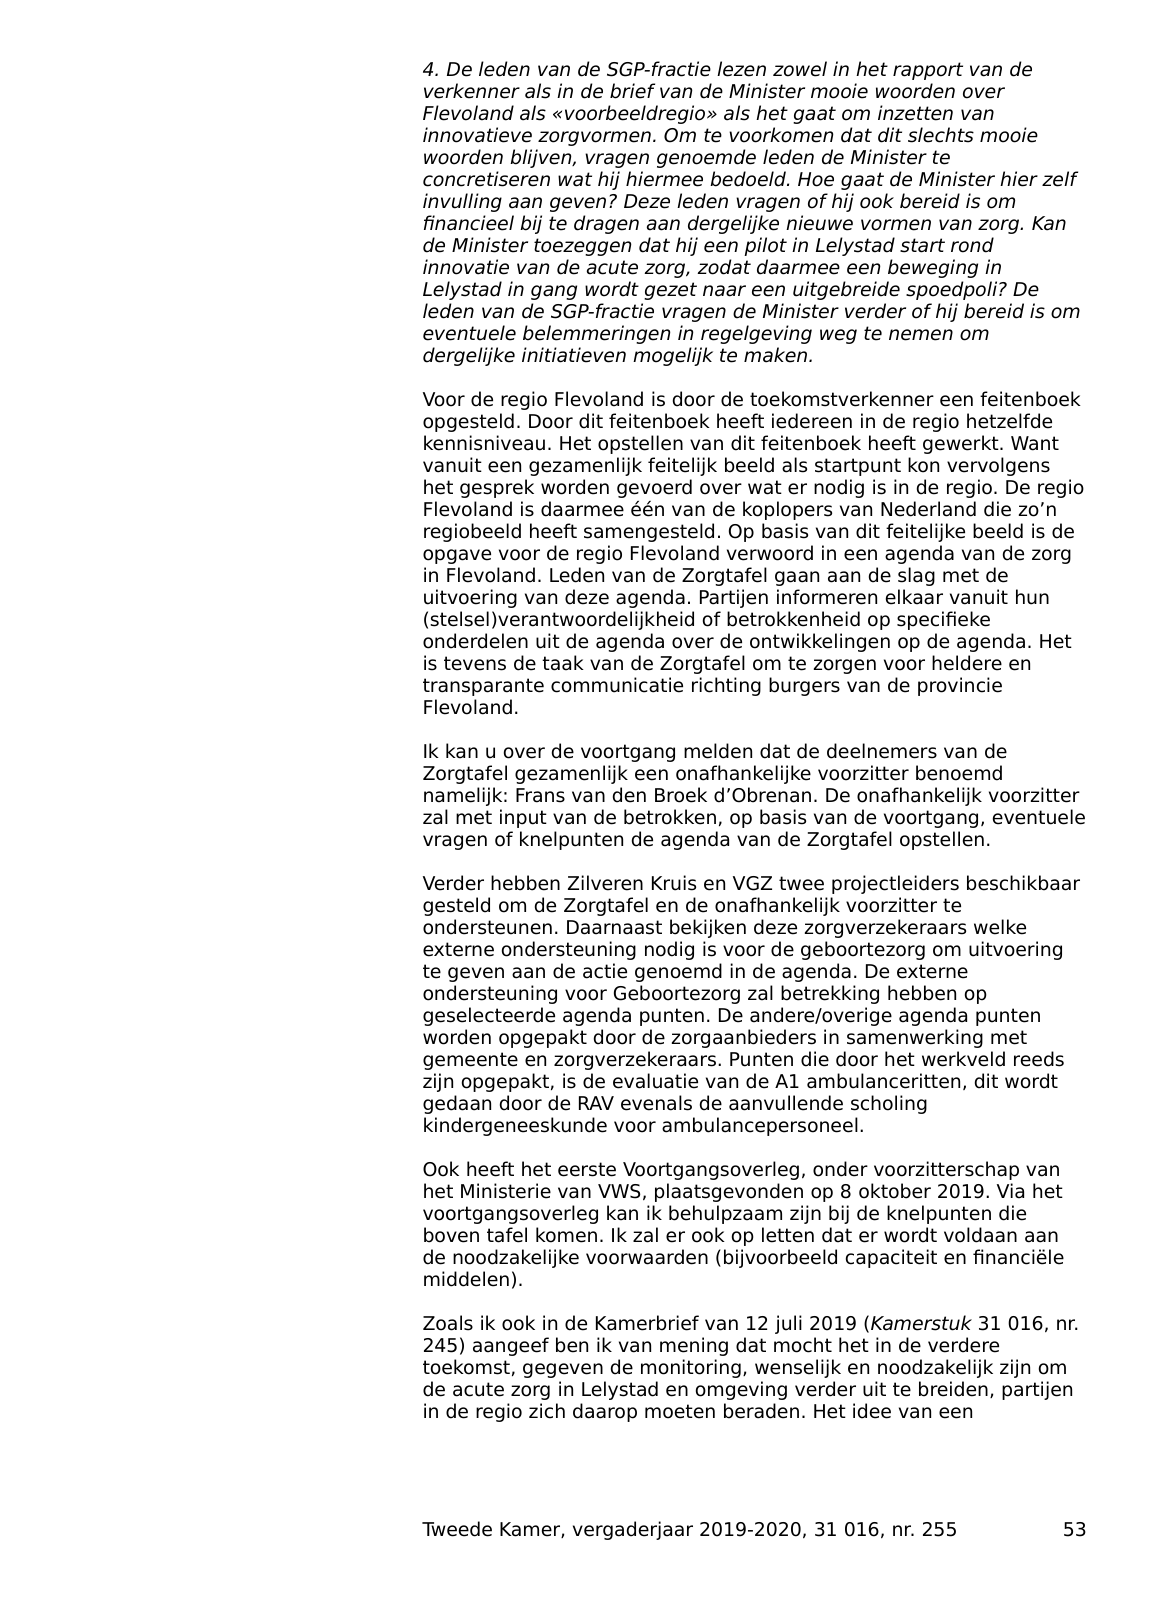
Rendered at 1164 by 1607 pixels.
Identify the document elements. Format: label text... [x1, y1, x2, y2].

text Ik kan u over de voortgang melden dat de deelnemers van de Zorgtafel gezamenlijk een onafhankelijke voorzitter benoemd namelijk: Frans van den Broek d’Obrenan. De onafhankelijk voorzitter zal met input van de betrokken, op basis van de voortgang, eventuele vragen of knelpunten de agenda van de Zorgtafel opstellen. [422, 741, 1087, 851]
text Zoals ik ook in de Kamerbrief van 12 juli 2019 (Kamerstuk 31 016, nr. 245) aangeef ben ik van mening dat mocht het in de verdere toekomst, gegeven de monitoring, wenselijk en noodzakelijk zijn om de acute zorg in Lelystad en omgeving verder uit te breiden, partijen in de regio zich daarop moeten beraden. Het idee van een [422, 1313, 1087, 1423]
text Voor de regio Flevoland is door de toekomstverkenner een feitenboek opgesteld. Door dit feitenboek heeft iedereen in de regio hetzelfde kennisniveau. Het opstellen van dit feitenboek heeft gewerkt. Want vanuit een gezamenlijk feitelijk beeld als startpunt kon vervolgens het gesprek worden gevoerd over wat er nodig is in de regio. De regio Flevoland is daarmee één van de koplopers van Nederland die zo’n regiobeeld heeft samengesteld. Op basis van dit feitelijke beeld is de opgave voor de regio Flevoland verwoord in een agenda van de zorg in Flevoland. Leden van de Zorgtafel gaan aan de slag met de uitvoering van deze agenda. Partijen informeren elkaar vanuit hun (stelsel)verantwoordelijkheid of betrokkenheid op specifieke onderdelen uit de agenda over de ontwikkelingen op de agenda. Het is tevens de taak van de Zorgtafel om te zorgen voor heldere en transparante communicatie richting burgers van de provincie Flevoland. [422, 389, 1087, 719]
text Ook heeft het eerste Voortgangsoverleg, onder voorzitterschap van het Ministerie van VWS, plaatsgevonden op 8 oktober 2019. Via het voortgangsoverleg kan ik behulpzaam zijn bij de knelpunten die boven tafel komen. Ik zal er ook op letten dat er wordt voldaan aan de noodzakelijke voorwaarden (bijvoorbeeld capaciteit en financiële middelen). [422, 1159, 1087, 1291]
text Verder hebben Zilveren Kruis en VGZ twee projectleiders beschikbaar gesteld om de Zorgtafel en de onafhankelijk voorzitter te ondersteunen. Daarnaast bekijken deze zorgverzekeraars welke externe ondersteuning nodig is voor de geboortezorg om uitvoering te geven aan de actie genoemd in de agenda. De externe ondersteuning voor Geboortezorg zal betrekking hebben op geselecteerde agenda punten. De andere/overige agenda punten worden opgepakt door de zorgaanbieders in samenwerking met gemeente en zorgverzekeraars. Punten die door het werkveld reeds zijn opgepakt, is de evaluatie van de A1 ambulanceritten, dit wordt gedaan door de RAV evenals de aanvullende scholing kindergeneeskunde voor ambulancepersoneel. [422, 873, 1087, 1137]
subtitle 4. De leden van de SGP-fractie lezen zowel in het rapport van de verkenner als in de brief van de Minister mooie woorden over Flevoland als «voorbeeldregio» als het gaat om inzetten van innovatieve zorgvormen. Om te voorkomen dat dit slechts mooie woorden blijven, vragen genoemde leden de Minister te concretiseren wat hij hiermee bedoeld. Hoe gaat de Minister hier zelf invulling aan geven? Deze leden vragen of hij ook bereid is om financieel bij te dragen aan dergelijke nieuwe vormen van zorg. Kan de Minister toezeggen dat hij een pilot in Lelystad start rond innovatie van de acute zorg, zodat daarmee een beweging in Lelystad in gang wordt gezet naar een uitgebreide spoedpoli? De leden van de SGP-fractie vragen de Minister verder of hij bereid is om eventuele belemmeringen in regelgeving weg te nemen om dergelijke initiatieven mogelijk te maken. [422, 59, 1087, 367]
